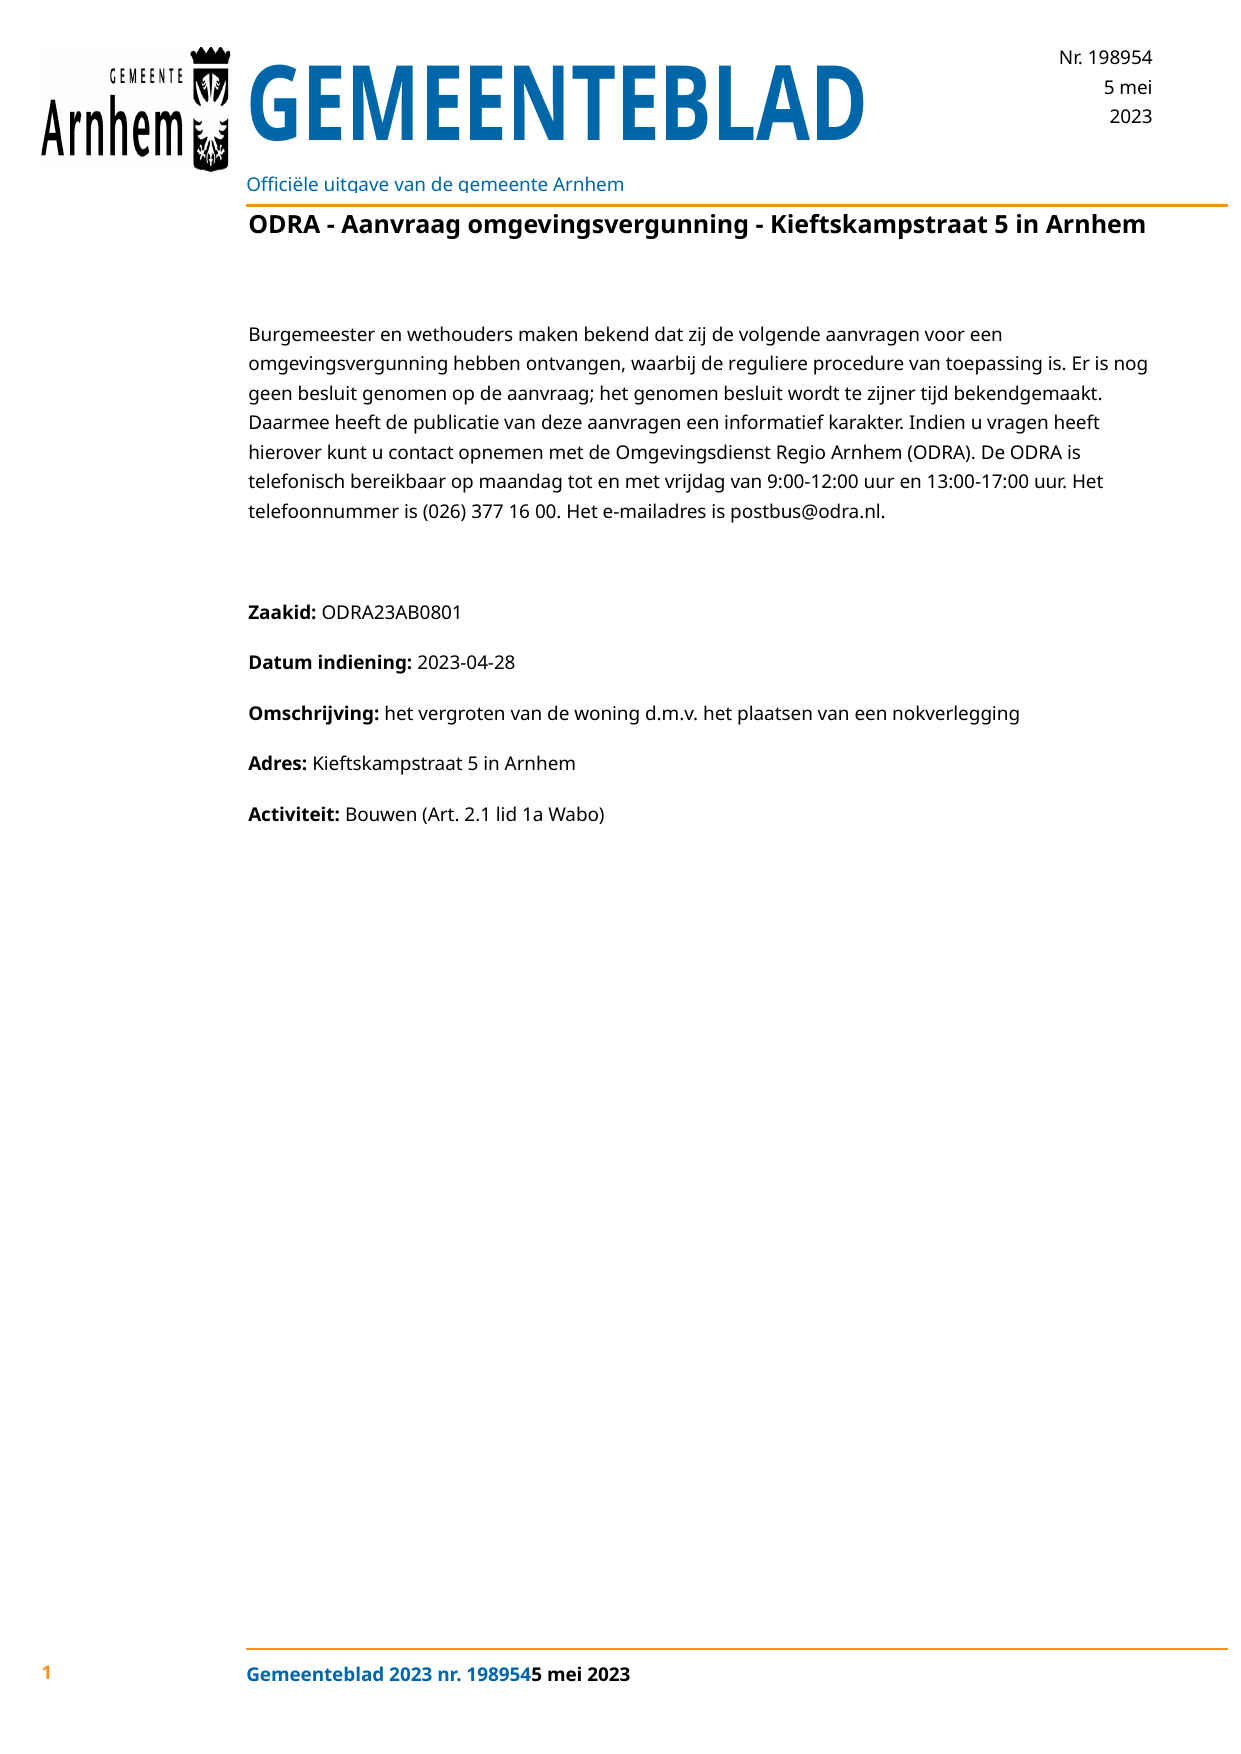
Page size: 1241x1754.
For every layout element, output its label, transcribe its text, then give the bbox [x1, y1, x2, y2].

text Adres: Kieftskampstraat 5 in Arnhem [248, 750, 1152, 776]
picture [41, 47, 231, 172]
text Zaakid: ODRA23AB0801 [248, 599, 1152, 625]
text Datum indiening: 2023-04-28 [248, 649, 1152, 675]
text Activiteit: Bouwen (Art. 2.1 lid 1a Wabo) [248, 801, 1152, 826]
text ODRA - Aanvraag omgevingsvergunning - Kieftskampstraat 5 in Arnhem [248, 207, 1152, 241]
text Omschrijving: het vergroten van de woning d.m.v. het plaatsen van een nokverlegging [248, 700, 1152, 726]
text Burgemeester en wethouders maken bekend dat zij de volgende aanvragen voor een omgevingsvergunning hebben ontvangen, waarbij de reguliere procedure van toepassing is. Er is nog geen besluit genomen op de aanvraag; het genomen besluit wordt te zijner tijd bekendgemaakt. Daarmee heeft de publicatie van deze aanvragen een informatief karakter. Indien u vragen heeft hierover kunt u contact opnemen met de Omgevingsdienst Regio Arnhem (ODRA). De ODRA is telefonisch bereikbaar op maandag tot en met vrijdag van 9:00-12:00 uur en 13:00-17:00 uur. Het telefoonnummer is (026) 377 16 00. Het e-mailadres is postbus@odra.nl. [248, 321, 1152, 524]
